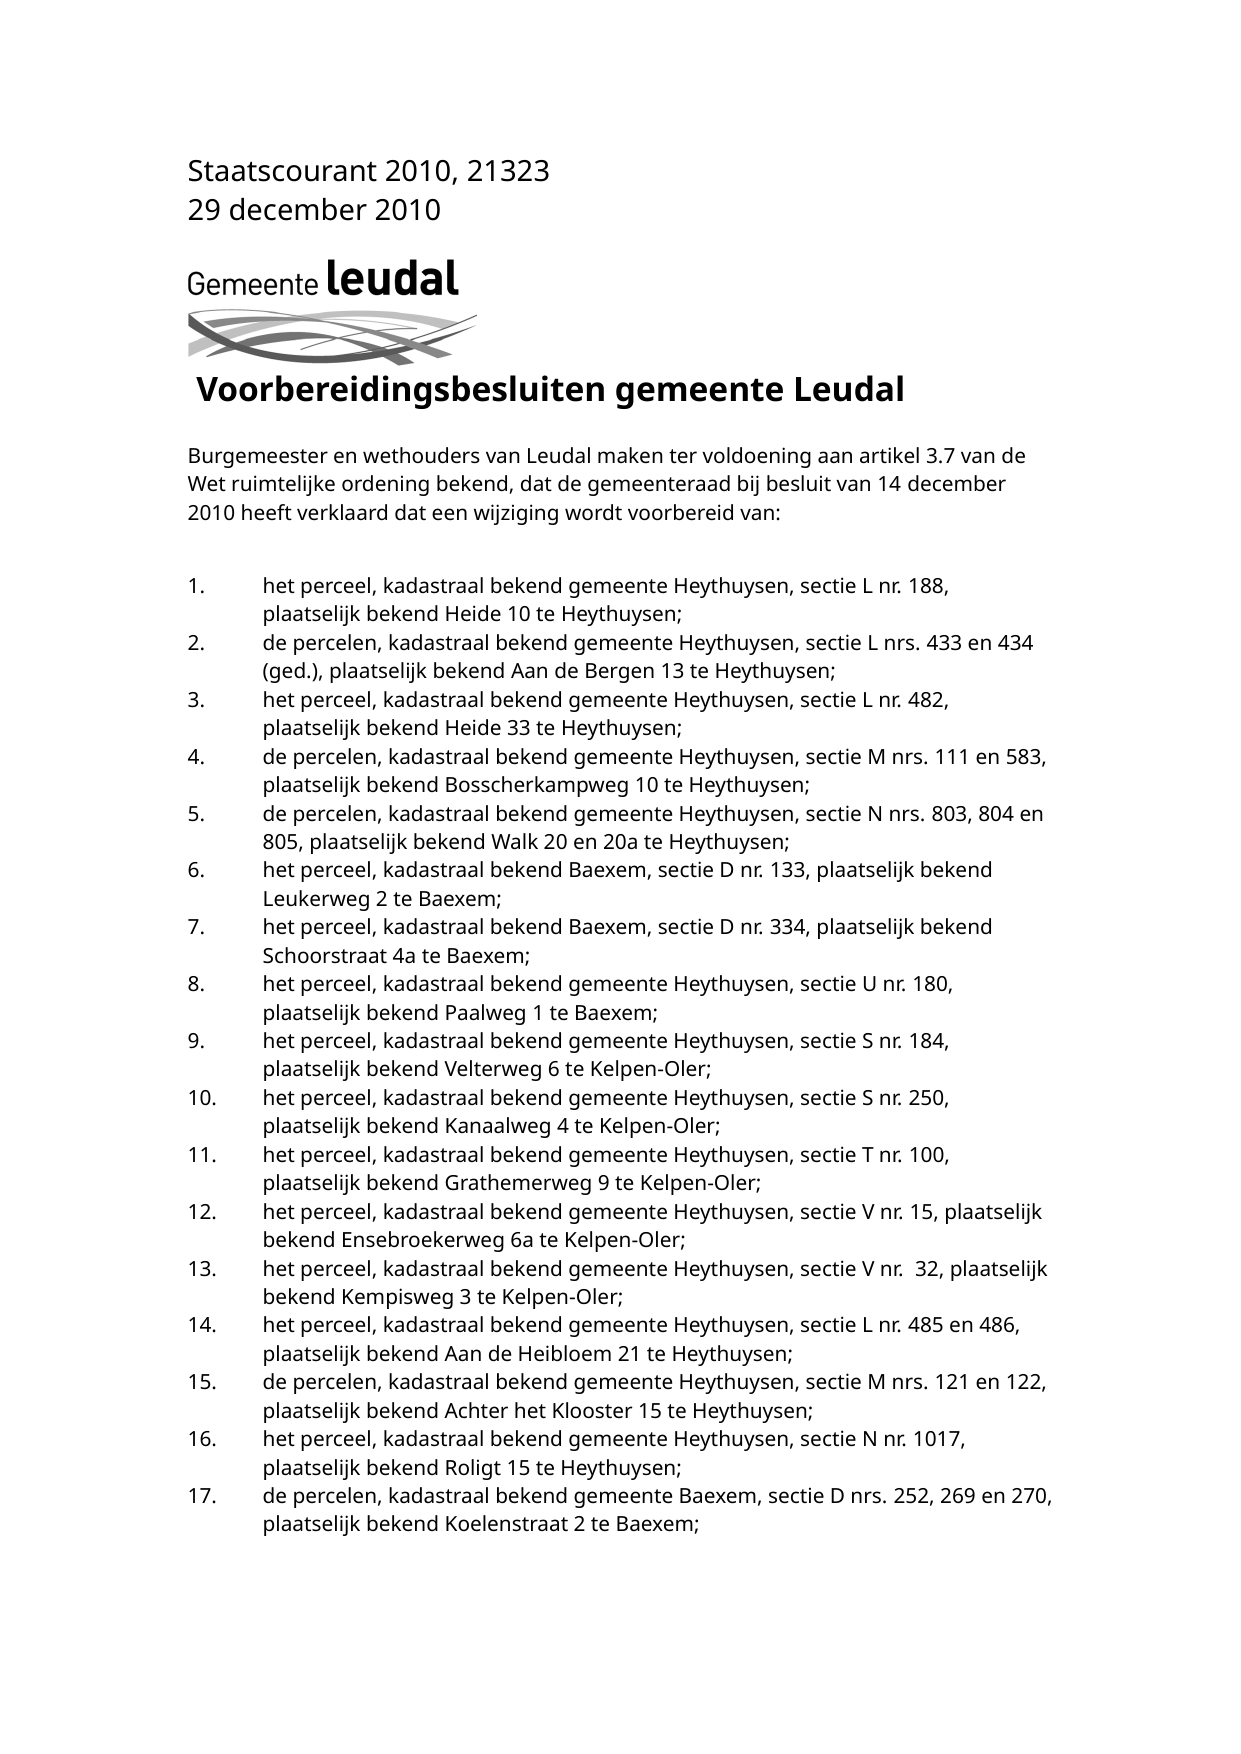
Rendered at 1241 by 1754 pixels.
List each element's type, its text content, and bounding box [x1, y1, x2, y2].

text Burgemeester en wethouders van Leudal maken ter voldoening aan artikel 3.7 van de Wet ruimtelijke ordening bekend, dat de gemeenteraad bij besluit van 14 december 2010 heeft verklaard dat een wijziging wordt voorbereid van: [187, 441, 1053, 526]
subtitle Voorbereidingsbesluiten gemeente Leudal [187, 271, 1053, 411]
list het perceel, kadastraal bekend gemeente Heythuysen, sectie S nr. 250, plaatselijk bekend Kanaalweg 4 te Kelpen-Oler; [187, 1083, 1053, 1140]
list het perceel, kadastraal bekend gemeente Heythuysen, sectie L nr. 188, plaatselijk bekend Heide 10 te Heythuysen; [187, 571, 1053, 628]
list de percelen, kadastraal bekend gemeente Heythuysen, sectie L nrs. 433 en 434 (ged.), plaatselijk bekend Aan de Bergen 13 te Heythuysen; [187, 628, 1053, 685]
list het perceel, kadastraal bekend gemeente Heythuysen, sectie S nr. 184, plaatselijk bekend Velterweg 6 te Kelpen-Oler; [187, 1026, 1053, 1083]
list de percelen, kadastraal bekend gemeente Heythuysen, sectie M nrs. 111 en 583, plaatselijk bekend Bosscherkampweg 10 te Heythuysen; [187, 742, 1053, 799]
list het perceel, kadastraal bekend gemeente Heythuysen, sectie L nr. 485 en 486, plaatselijk bekend Aan de Heibloem 21 te Heythuysen; [187, 1311, 1053, 1367]
picture [187, 258, 477, 366]
text 29 december 2010 [187, 190, 1053, 229]
list het perceel, kadastraal bekend gemeente Heythuysen, sectie L nr. 482, plaatselijk bekend Heide 33 te Heythuysen; [187, 685, 1053, 742]
list het perceel, kadastraal bekend gemeente Heythuysen, sectie V nr. 15, plaatselijk bekend Ensebroekerweg 6a te Kelpen-Oler; [187, 1197, 1053, 1254]
list de percelen, kadastraal bekend gemeente Heythuysen, sectie N nrs. 803, 804 en 805, plaatselijk bekend Walk 20 en 20a te Heythuysen; [187, 799, 1053, 856]
list de percelen, kadastraal bekend gemeente Baexem, sectie D nrs. 252, 269 en 270, plaatselijk bekend Koelenstraat 2 te Baexem; [187, 1481, 1053, 1538]
list de percelen, kadastraal bekend gemeente Heythuysen, sectie M nrs. 121 en 122, plaatselijk bekend Achter het Klooster 15 te Heythuysen; [187, 1367, 1053, 1424]
list het perceel, kadastraal bekend gemeente Heythuysen, sectie T nr. 100, plaatselijk bekend Grathemerweg 9 te Kelpen-Oler; [187, 1140, 1053, 1197]
list het perceel, kadastraal bekend Baexem, sectie D nr. 334, plaatselijk bekend Schoorstraat 4a te Baexem; [187, 912, 1053, 969]
text Staatscourant 2010, 21323 [187, 150, 1053, 190]
list het perceel, kadastraal bekend gemeente Heythuysen, sectie N nr. 1017, plaatselijk bekend Roligt 15 te Heythuysen; [187, 1424, 1053, 1481]
list het perceel, kadastraal bekend gemeente Heythuysen, sectie V nr. 32, plaatselijk bekend Kempisweg 3 te Kelpen-Oler; [187, 1254, 1053, 1311]
list het perceel, kadastraal bekend gemeente Heythuysen, sectie U nr. 180, plaatselijk bekend Paalweg 1 te Baexem; [187, 969, 1053, 1026]
list het perceel, kadastraal bekend Baexem, sectie D nr. 133, plaatselijk bekend Leukerweg 2 te Baexem; [187, 856, 1053, 912]
